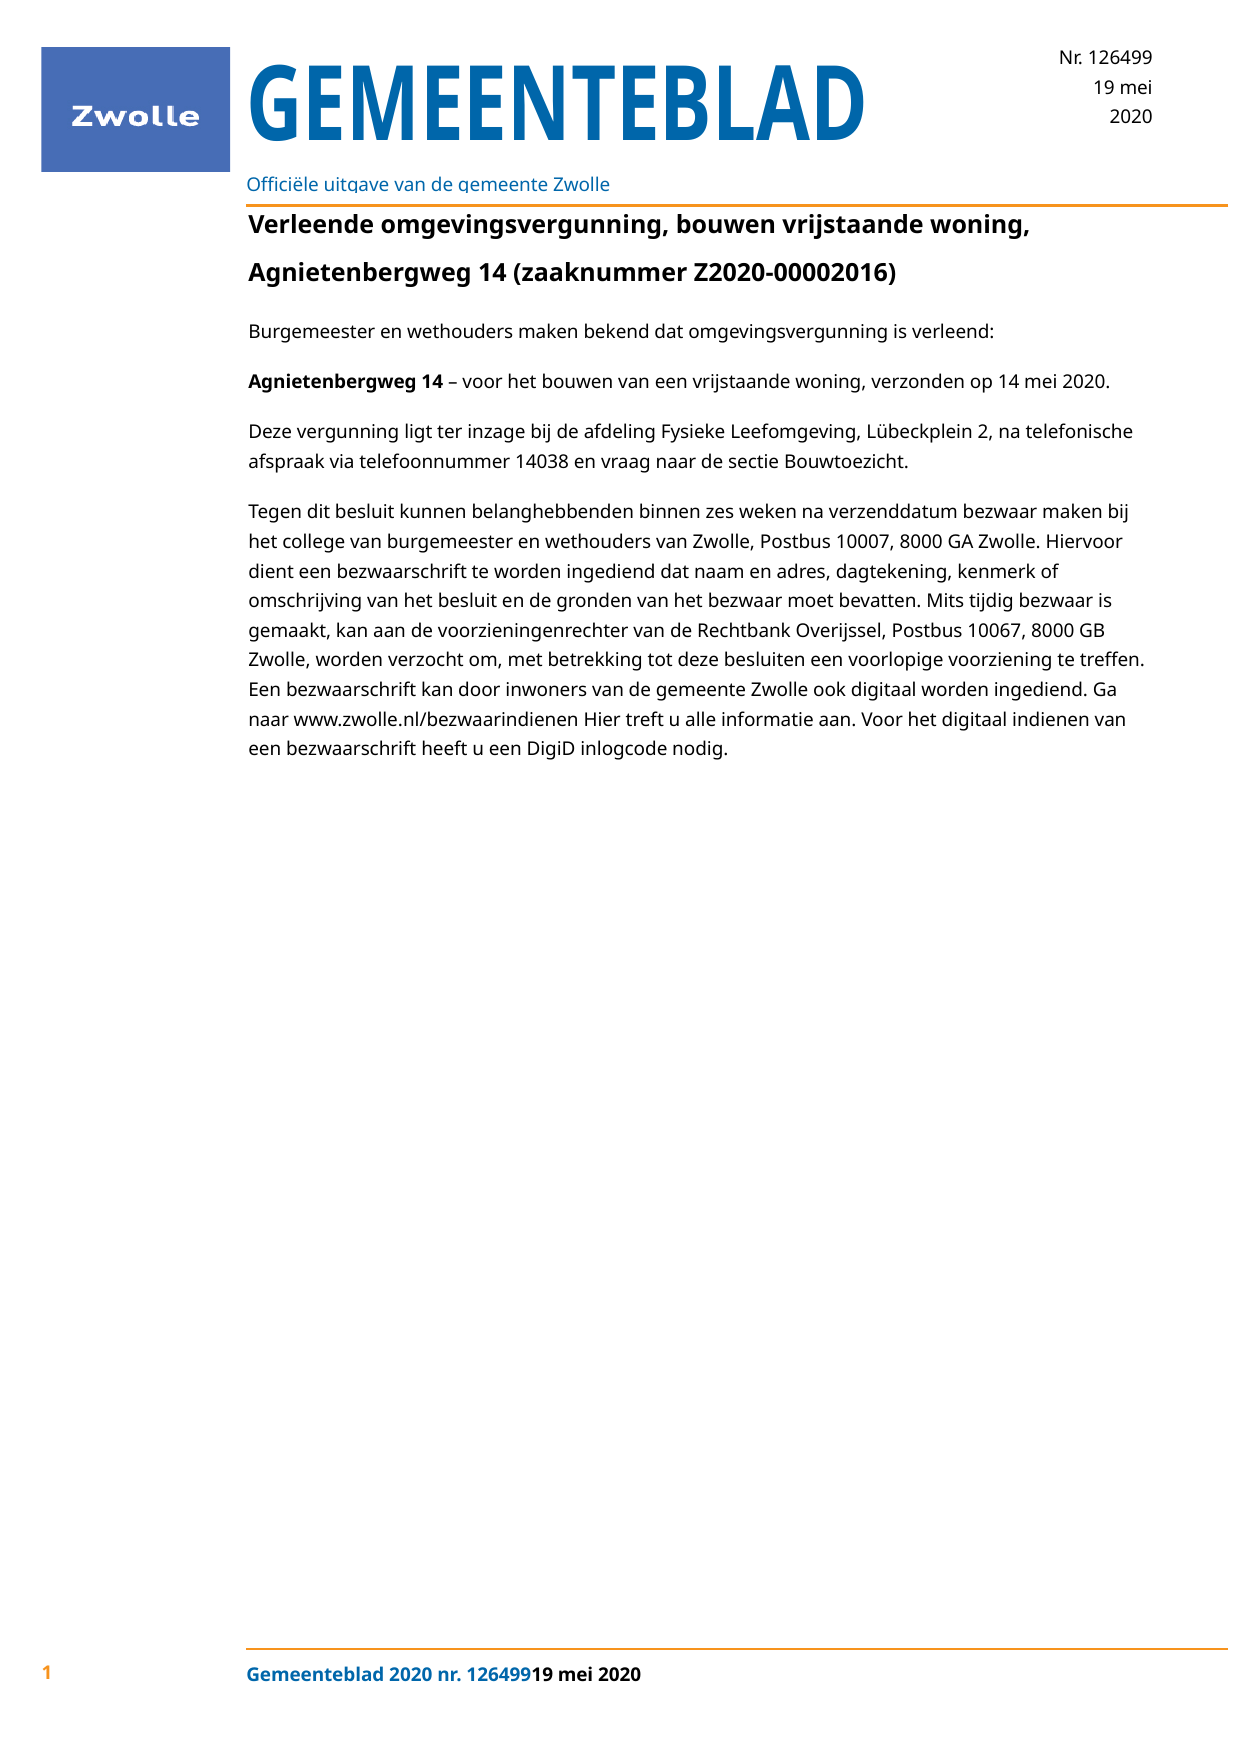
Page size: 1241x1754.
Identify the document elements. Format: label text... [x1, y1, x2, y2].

text Agnietenbergweg 14 – voor het bouwen van een vrijstaande woning, verzonden op 14 mei 2020. [248, 368, 1152, 394]
text Verleende omgevingsvergunning, bouwen vrijstaande woning, Agnietenbergweg 14 (zaaknummer Z2020-00002016) [248, 207, 1152, 288]
text Deze vergunning ligt ter inzage bij de afdeling Fysieke Leefomgeving, Lübeckplein 2, na telefonische afspraak via telefoonnummer 14038 en vraag naar de sectie Bouwtoezicht. [248, 419, 1152, 474]
picture [41, 47, 231, 172]
text Tegen dit besluit kunnen belanghebbenden binnen zes weken na verzenddatum bezwaar maken bij het college van burgemeester en wethouders van Zwolle, Postbus 10007, 8000 GA Zwolle. Hiervoor dient een bezwaarschrift te worden ingediend dat naam en adres, dagtekening, kenmerk of omschrijving van het besluit en de gronden van het bezwaar moet bevatten. Mits tijdig bezwaar is gemaakt, kan aan de voorzieningenrechter van de Rechtbank Overijssel, Postbus 10067, 8000 GB Zwolle, worden verzocht om, met betrekking tot deze besluiten een voorlopige voorziening te treffen. Een bezwaarschrift kan door inwoners van de gemeente Zwolle ook digitaal worden ingediend. Ga naar www.zwolle.nl/bezwaarindienen Hier treft u alle informatie aan. Voor het digitaal indienen van een bezwaarschrift heeft u een DigiD inlogcode nodig. [248, 499, 1152, 761]
text Burgemeester en wethouders maken bekend dat omgevingsvergunning is verleend: [248, 318, 1152, 344]
